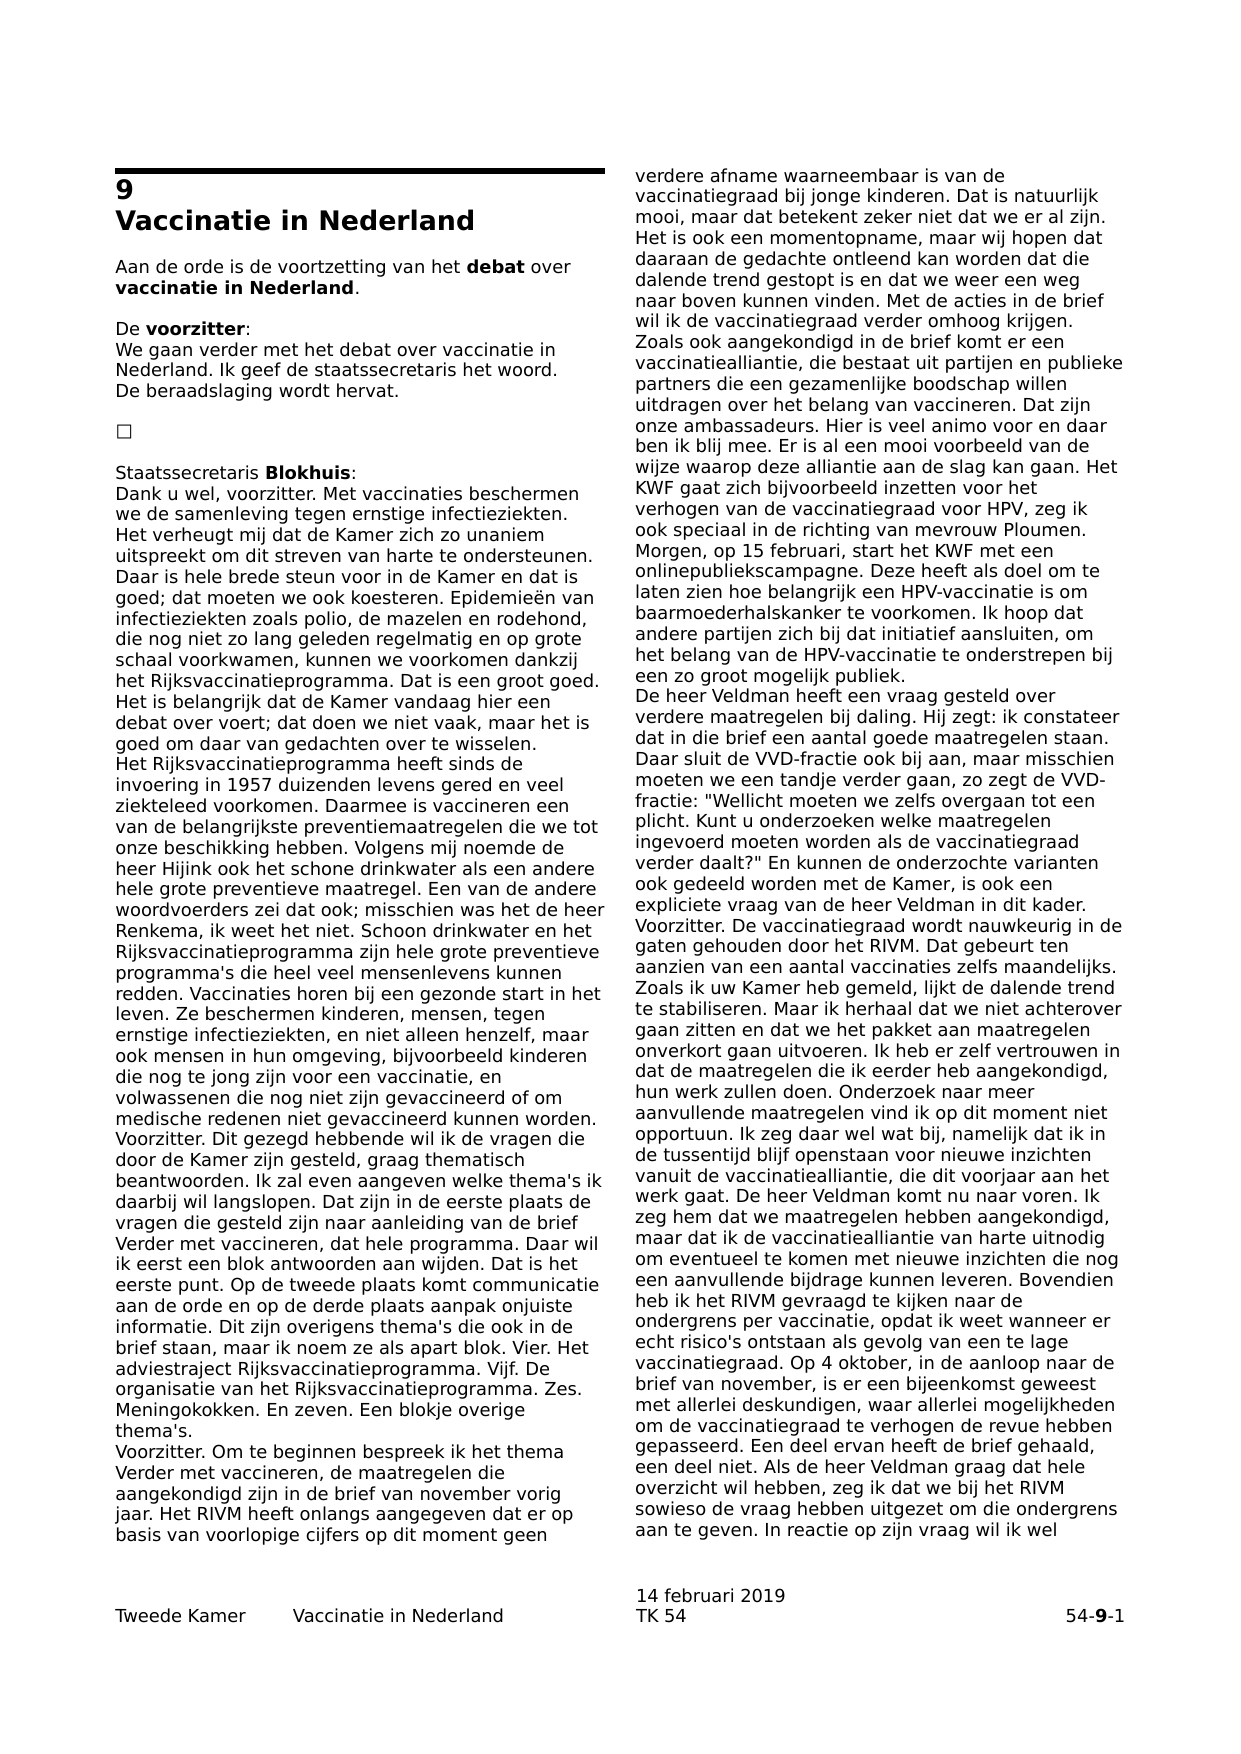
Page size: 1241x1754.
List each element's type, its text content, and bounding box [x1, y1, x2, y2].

text ⬜ [115, 422, 605, 442]
title 9 Vaccinatie in Nederland [115, 174, 605, 237]
text Dank u wel, voorzitter. Met vaccinaties beschermen we de samenleving tegen ernstige infectieziekten. Het verheugt mij dat de Kamer zich zo unaniem uitspreekt om dit streven van harte te ondersteunen. Daar is hele brede steun voor in de Kamer en dat is goed; dat moeten we ook koesteren. Epidemieën van infectieziekten zoals polio, de mazelen en rodehond, die nog niet zo lang geleden regelmatig en op grote schaal voorkwamen, kunnen we voorkomen dankzij het Rijksvaccinatieprogramma. Dat is een groot goed. Het is belangrijk dat de Kamer vandaag hier een debat over voert; dat doen we niet vaak, maar het is goed om daar van gedachten over te wisselen. [115, 483, 605, 754]
text Het Rijksvaccinatieprogramma heeft sinds de invoering in 1957 duizenden levens gered en veel ziekteleed voorkomen. Daarmee is vaccineren een van de belangrijkste preventiemaatregelen die we tot onze beschikking hebben. Volgens mij noemde de heer Hijink ook het schone drinkwater als een andere hele grote preventieve maatregel. Een van de andere woordvoerders zei dat ook; misschien was het de heer Renkema, ik weet het niet. Schoon drinkwater en het Rijksvaccinatieprogramma zijn hele grote preventieve programma's die heel veel mensenlevens kunnen redden. Vaccinaties horen bij een gezonde start in het leven. Ze beschermen kinderen, mensen, tegen ernstige infectieziekten, en niet alleen henzelf, maar ook mensen in hun omgeving, bijvoorbeeld kinderen die nog te jong zijn voor een vaccinatie, en volwassenen die nog niet zijn gevaccineerd of om medische redenen niet gevaccineerd kunnen worden. [115, 754, 605, 1129]
text We gaan verder met het debat over vaccinatie in Nederland. Ik geef de staatssecretaris het woord. [115, 339, 605, 381]
text De beraadslaging wordt hervat. [115, 381, 605, 402]
text Staatssecretaris Blokhuis: [115, 462, 605, 483]
text Zoals ook aangekondigd in de brief komt er een vaccinatiealliantie, die bestaat uit partijen en publieke partners die een gezamenlijke boodschap willen uitdragen over het belang van vaccineren. Dat zijn onze ambassadeurs. Hier is veel animo voor en daar ben ik blij mee. Er is al een mooi voorbeeld van de wijze waarop deze alliantie aan de slag kan gaan. Het KWF gaat zich bijvoorbeeld inzetten voor het verhogen van de vaccinatiegraad voor HPV, zeg ik ook speciaal in de richting van mevrouw Ploumen. Morgen, op 15 februari, start het KWF met een onlinepubliekscampagne. Deze heeft als doel om te laten zien hoe belangrijk een HPV-vaccinatie is om baarmoederhalskanker te voorkomen. Ik hoop dat andere partijen zich bij dat initiatief aansluiten, om het belang van de HPV-vaccinatie te onderstrepen bij een zo groot mogelijk publiek. [635, 332, 1125, 686]
text De heer Veldman heeft een vraag gesteld over verdere maatregelen bij daling. Hij zegt: ik constateer dat in die brief een aantal goede maatregelen staan. Daar sluit de VVD-fractie ook bij aan, maar misschien moeten we een tandje verder gaan, zo zegt de VVD-fractie: "Wellicht moeten we zelfs overgaan tot een plicht. Kunt u onderzoeken welke maatregelen ingevoerd moeten worden als de vaccinatiegraad verder daalt?" En kunnen de onderzochte varianten ook gedeeld worden met de Kamer, is ook een expliciete vraag van de heer Veldman in dit kader. [635, 686, 1125, 915]
text Voorzitter. De vaccinatiegraad wordt nauwkeurig in de gaten gehouden door het RIVM. Dat gebeurt ten aanzien van een aantal vaccinaties zelfs maandelijks. Zoals ik uw Kamer heb gemeld, lijkt de dalende trend te stabiliseren. Maar ik herhaal dat we niet achterover gaan zitten en dat we het pakket aan maatregelen onverkort gaan uitvoeren. Ik heb er zelf vertrouwen in dat de maatregelen die ik eerder heb aangekondigd, hun werk zullen doen. Onderzoek naar meer aanvullende maatregelen vind ik op dit moment niet opportuun. Ik zeg daar wel wat bij, namelijk dat ik in de tussentijd blijf openstaan voor nieuwe inzichten vanuit de vaccinatiealliantie, die dit voorjaar aan het werk gaat. De heer Veldman komt nu naar voren. Ik zeg hem dat we maatregelen hebben aangekondigd, maar dat ik de vaccinatiealliantie van harte uitnodig om eventueel te komen met nieuwe inzichten die nog een aanvullende bijdrage kunnen leveren. Bovendien heb ik het RIVM gevraagd te kijken naar de ondergrens per vaccinatie, opdat ik weet wanneer er echt risico's ontstaan als gevolg van een te lage vaccinatiegraad. Op 4 oktober, in de aanloop naar de brief van november, is er een bijeenkomst geweest met allerlei deskundigen, waar allerlei mogelijkheden om de vaccinatiegraad te verhogen de revue hebben gepasseerd. Een deel ervan heeft de brief gehaald, een deel niet. Als de heer Veldman graag dat hele overzicht wil hebben, zeg ik dat we bij het RIVM sowieso de vraag hebben uitgezet om die ondergrens aan te geven. In reactie op zijn vraag wil ik wel [635, 915, 1125, 1540]
text De voorzitter: [115, 318, 605, 339]
text Voorzitter. Dit gezegd hebbende wil ik de vragen die door de Kamer zijn gesteld, graag thematisch beantwoorden. Ik zal even aangeven welke thema's ik daarbij wil langslopen. Dat zijn in de eerste plaats de vragen die gesteld zijn naar aanleiding van de brief Verder met vaccineren, dat hele programma. Daar wil ik eerst een blok antwoorden aan wijden. Dat is het eerste punt. Op de tweede plaats komt communicatie aan de orde en op de derde plaats aanpak onjuiste informatie. Dit zijn overigens thema's die ook in de brief staan, maar ik noem ze als apart blok. Vier. Het adviestraject Rijksvaccinatieprogramma. Vijf. De organisatie van het Rijksvaccinatieprogramma. Zes. Meningokokken. En zeven. Een blokje overige thema's. [115, 1129, 605, 1442]
text Aan de orde is de voortzetting van het debat over vaccinatie in Nederland. [115, 257, 605, 298]
text verdere afname waarneembaar is van de vaccinatiegraad bij jonge kinderen. Dat is natuurlijk mooi, maar dat betekent zeker niet dat we er al zijn. Het is ook een momentopname, maar wij hopen dat daaraan de gedachte ontleend kan worden dat die dalende trend gestopt is en dat we weer een weg naar boven kunnen vinden. Met de acties in de brief wil ik de vaccinatiegraad verder omhoog krijgen. [635, 165, 1125, 332]
text Voorzitter. Om te beginnen bespreek ik het thema Verder met vaccineren, de maatregelen die aangekondigd zijn in de brief van november vorig jaar. Het RIVM heeft onlangs aangegeven dat er op basis van voorlopige cijfers op dit moment geen [115, 1442, 605, 1546]
